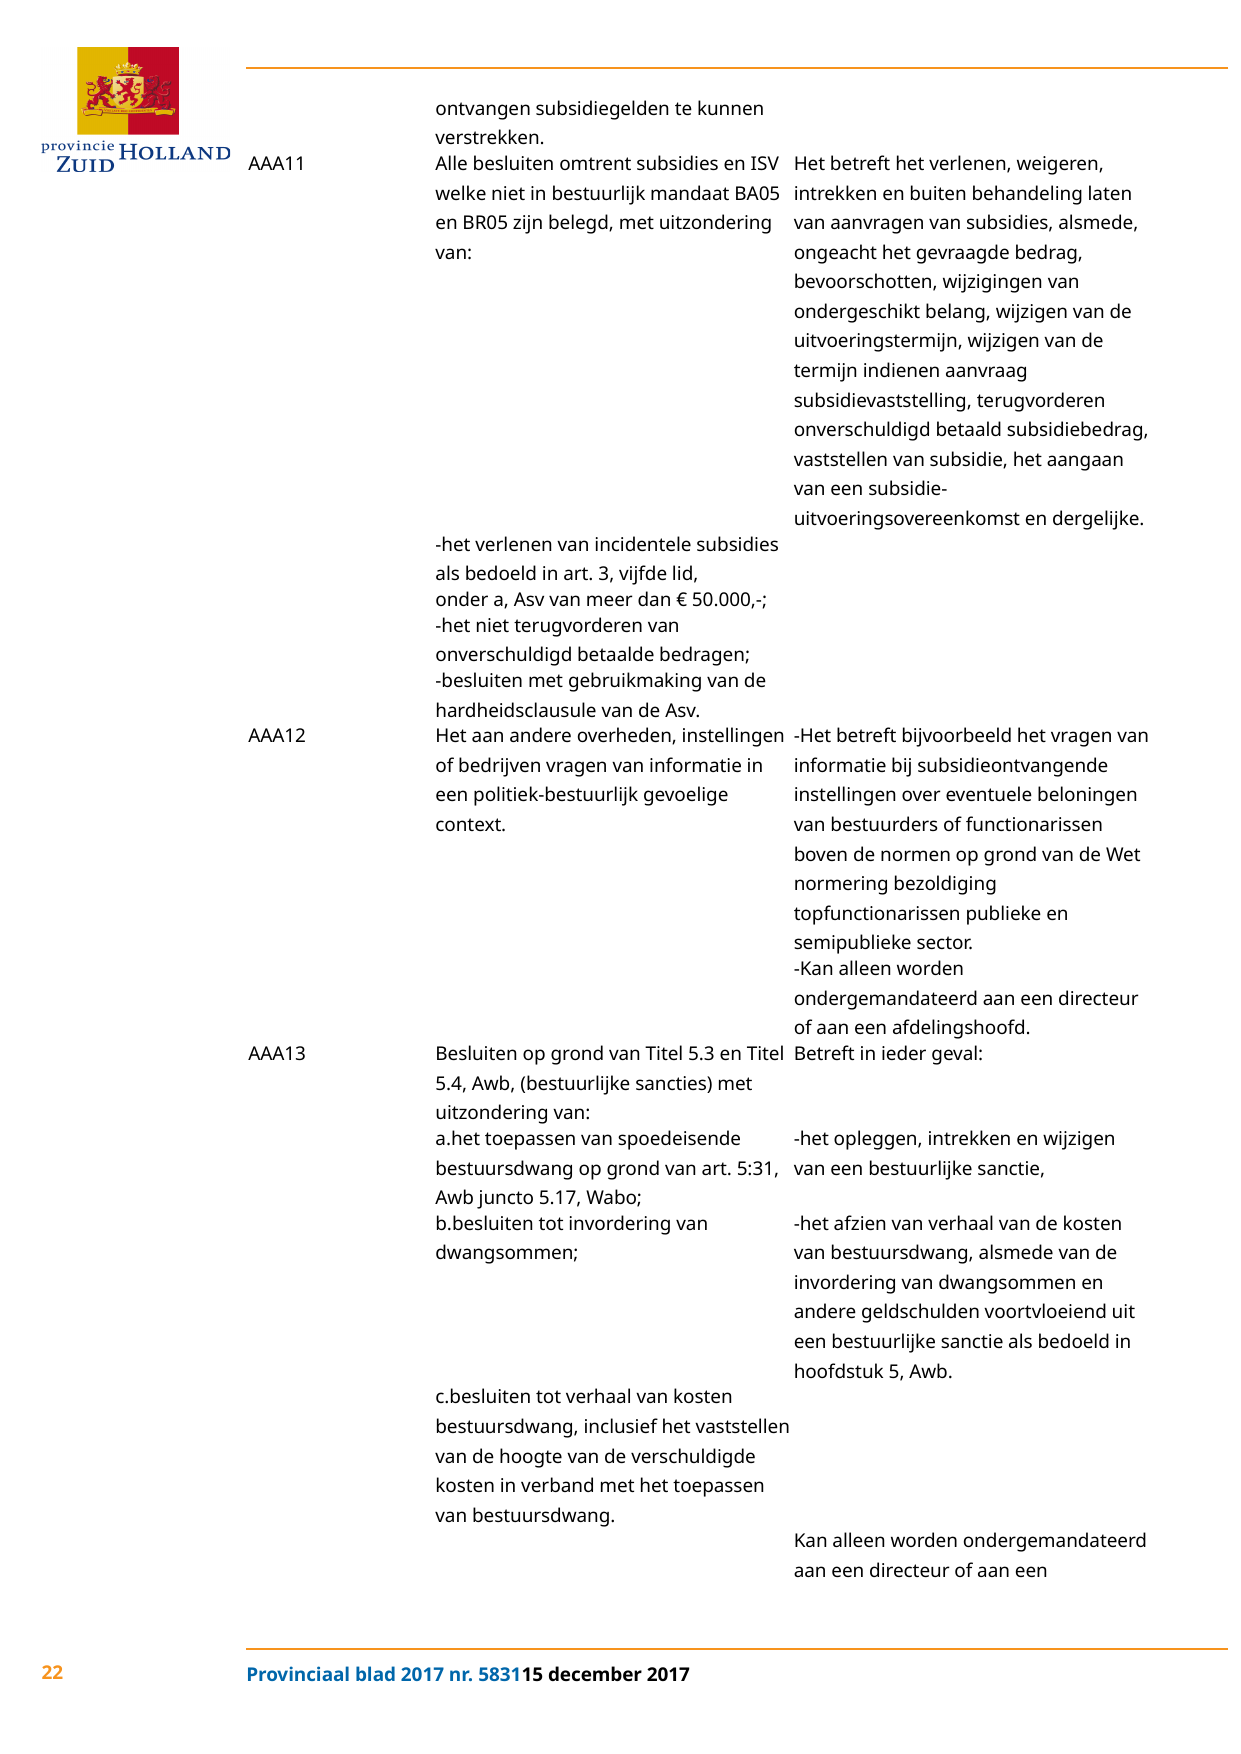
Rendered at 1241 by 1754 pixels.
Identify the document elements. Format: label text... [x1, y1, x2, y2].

table_cell [794, 586, 1152, 612]
table_cell [248, 95, 435, 150]
table_cell c.besluiten tot verhaal van kosten bestuursdwang, inclusief het vaststellen van de hoogte van de verschuldigde kosten in verband met het toepassen van bestuursdwang. [435, 1384, 793, 1528]
table_cell a.het toepassen van spoedeisende bestuursdwang op grond van art. 5:31, Awb juncto 5.17, Wabo; [435, 1125, 793, 1210]
table_cell [248, 1384, 435, 1528]
table_cell b.besluiten tot invordering van dwangsommen; [435, 1210, 793, 1384]
table_cell [248, 1210, 435, 1384]
table_cell -besluiten met gebruikmaking van de hardheidsclausule van de Asv. [435, 667, 793, 722]
table_cell [248, 955, 435, 1040]
table_cell [794, 1384, 1152, 1528]
table_cell -het opleggen, intrekken en wijzigen van een bestuurlijke sanctie, [794, 1125, 1152, 1210]
table_cell -het afzien van verhaal van de kosten van bestuursdwang, alsmede van de invordering van dwangsommen en andere geldschulden voortvloeiend uit een bestuurlijke sanctie als bedoeld in hoofdstuk 5, Awb. [794, 1210, 1152, 1384]
table_cell [794, 667, 1152, 722]
table_cell Kan alleen worden ondergemandateerd aan een directeur of aan een [794, 1528, 1152, 1583]
table_cell [435, 1528, 793, 1583]
table_cell [248, 667, 435, 722]
table_cell -het niet terugvorderen van onverschuldigd betaalde bedragen; [435, 612, 793, 667]
table_cell Alle besluiten omtrent subsidies en ISV welke niet in bestuurlijk mandaat BA05 en BR05 zijn belegd, met uitzondering van: [435, 150, 793, 531]
table_cell [794, 531, 1152, 586]
table_cell Besluiten op grond van Titel 5.3 en Titel 5.4, Awb, (bestuurlijke sancties) met uitzondering van: [435, 1040, 793, 1125]
table_cell [248, 612, 435, 667]
table_cell Betreft in ieder geval: [794, 1040, 1152, 1125]
table_cell AAA12 [248, 723, 435, 955]
table_cell [248, 531, 435, 586]
table_cell Het betreft het verlenen, weigeren, intrekken en buiten behandeling laten van aanvragen van subsidies, alsmede, ongeacht het gevraagde bedrag, bevoorschotten, wijzigingen van ondergeschikt belang, wijzigen van de uitvoeringstermijn, wijzigen van de termijn indienen aanvraag subsidievaststelling, terugvorderen onverschuldigd betaald subsidiebedrag, vaststellen van subsidie, het aangaan van een subsidie-uitvoeringsovereenkomst en dergelijke. [794, 150, 1152, 531]
table_cell [435, 955, 793, 1040]
table_cell -Kan alleen worden ondergemandateerd aan een directeur of aan een afdelingshoofd. [794, 955, 1152, 1040]
table_cell [248, 1125, 435, 1210]
table_cell [794, 612, 1152, 667]
table_cell -het verlenen van incidentele subsidies als bedoeld in art. 3, vijfde lid, [435, 531, 793, 586]
table_cell ontvangen subsidiegelden te kunnen verstrekken. [435, 95, 793, 150]
table_cell AAA13 [248, 1040, 435, 1125]
table_cell onder a, Asv van meer dan € 50.000,-; [435, 586, 793, 612]
table_cell -Het betreft bijvoorbeeld het vragen van informatie bij subsidieontvangende instellingen over eventuele beloningen van bestuurders of functionarissen boven de normen op grond van de Wet normering bezoldiging topfunctionarissen publieke en semipublieke sector. [794, 723, 1152, 955]
picture [41, 47, 231, 172]
table_cell [248, 586, 435, 612]
table_cell AAA11 [248, 150, 435, 531]
table_cell [794, 95, 1152, 150]
table_cell Het aan andere overheden, instellingen of bedrijven vragen van informatie in een politiek-bestuurlijk gevoelige context. [435, 723, 793, 955]
table_cell [248, 1528, 435, 1583]
